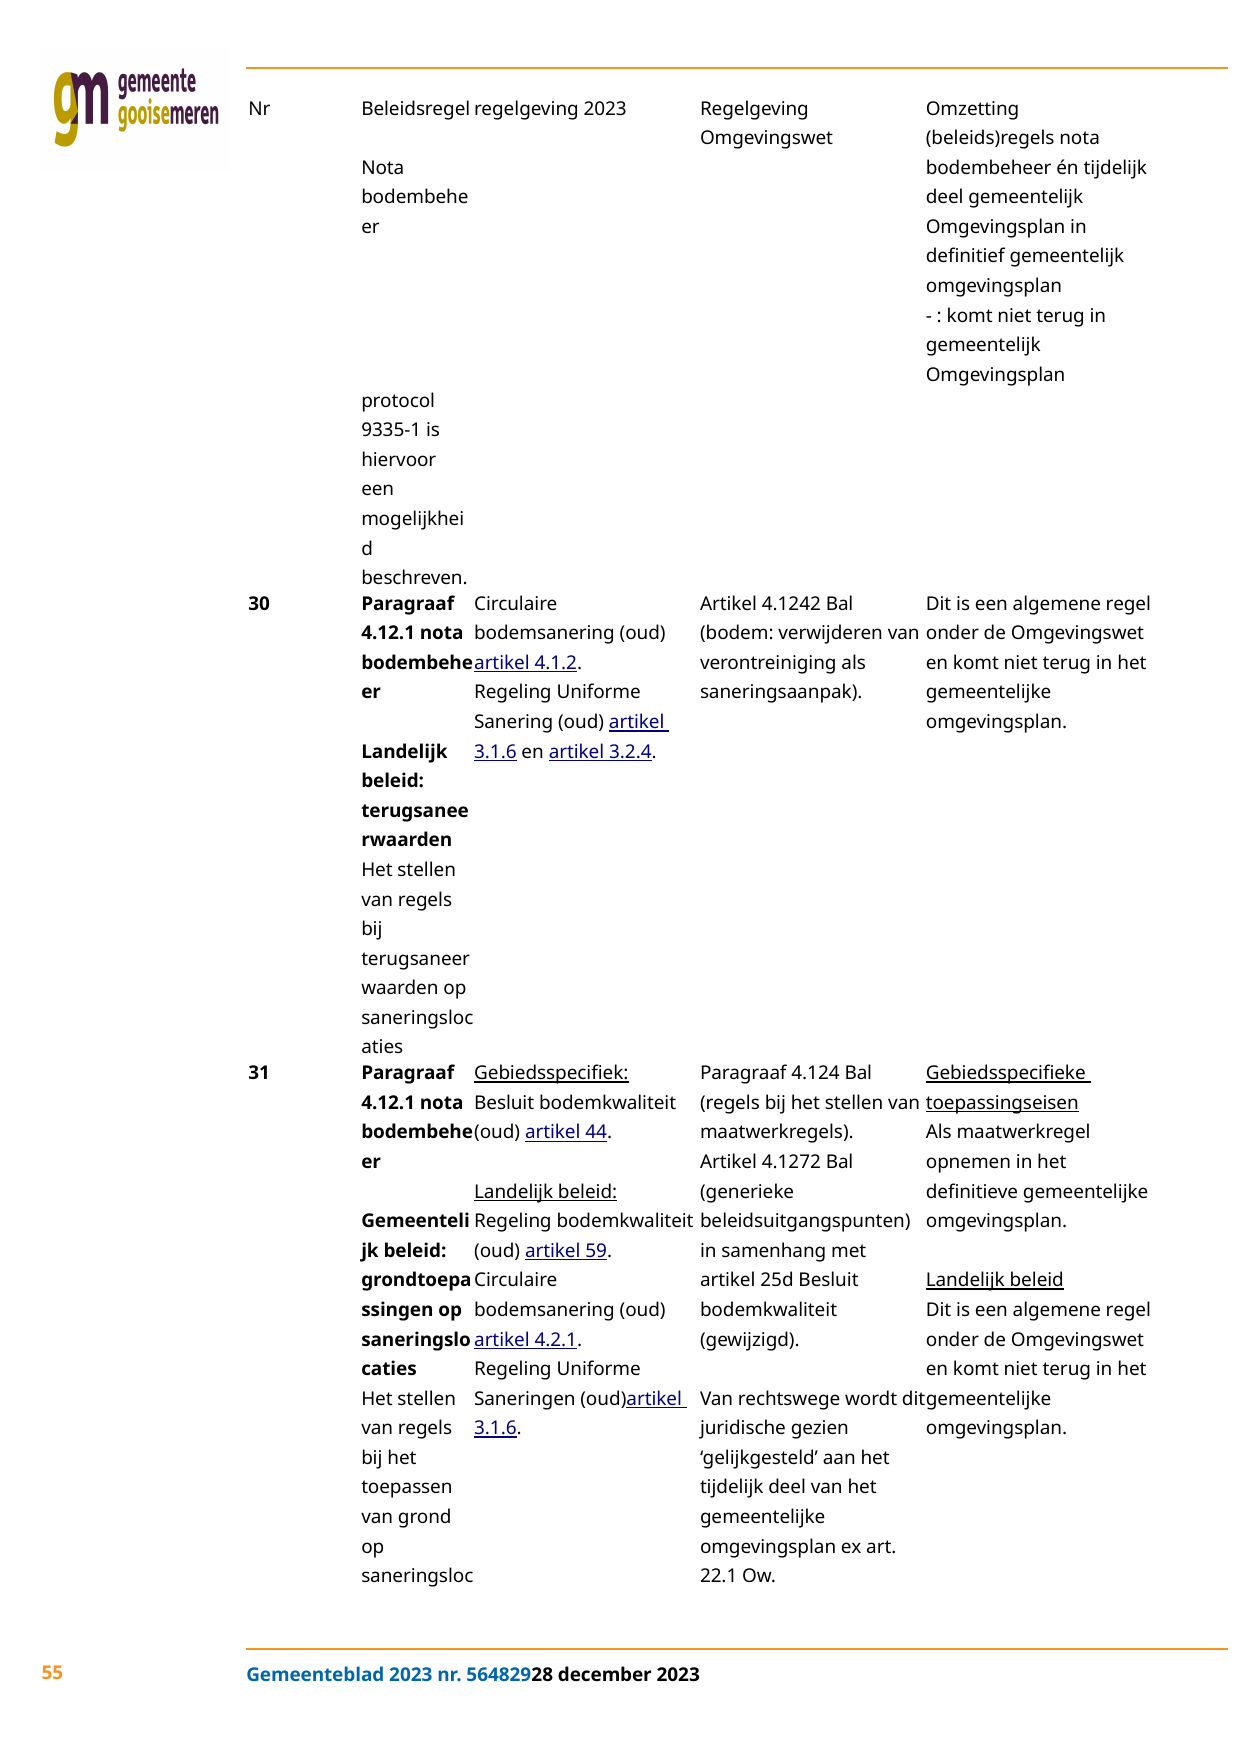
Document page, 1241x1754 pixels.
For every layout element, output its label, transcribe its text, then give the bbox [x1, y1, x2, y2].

table_header Regelgeving Omgevingswet [700, 95, 926, 387]
table_cell Artikel 4.1242 Bal (bodem: verwijderen van verontreiniging als saneringsaanpak). [700, 590, 926, 1059]
table_cell [248, 387, 361, 590]
table_cell Circulaire bodemsanering (oud) artikel 4.1.2. Regeling Uniforme Sanering (oud) artikel 3.1.6 en artikel 3.2.4. [474, 590, 700, 1059]
table_header Omzetting (beleids)regels nota bodembeheer én tijdelijk deel gemeentelijk Omgevingsplan in definitief gemeentelijk omgevingsplan - : komt niet terug in gemeentelijk Omgevingsplan [926, 95, 1152, 387]
table_cell [926, 387, 1152, 590]
table_header regelgeving 2023 [474, 95, 700, 387]
table_cell 31 [248, 1060, 361, 1588]
table_cell [700, 387, 926, 590]
table_cell [474, 387, 700, 590]
table_cell Dit is een algemene regel onder de Omgevingswet en komt niet terug in het gemeentelijke omgevingsplan. [926, 590, 1152, 1059]
table_cell Paragraaf 4.12.1 nota bodembeheer Landelijk beleid: terugsaneerwaarden Het stellen van regels bij terugsaneerwaarden op saneringslocaties [361, 590, 474, 1059]
table_cell Paragraaf 4.124 Bal (regels bij het stellen van maatwerkregels). Artikel 4.1272 Bal (generieke beleidsuitgangspunten) in samenhang met artikel 25d Besluit bodemkwaliteit (gewijzigd). Van rechtswege wordt dit juridische gezien ‘gelijkgesteld’ aan het tijdelijk deel van het gemeentelijke omgevingsplan ex art. 22.1 Ow. [700, 1060, 926, 1588]
table_cell Gebiedsspecifiek: Besluit bodemkwaliteit (oud) artikel 44. Landelijk beleid: Regeling bodemkwaliteit (oud) artikel 59. Circulaire bodemsanering (oud) artikel 4.2.1. Regeling Uniforme Saneringen (oud)artikel 3.1.6. [474, 1060, 700, 1588]
picture [41, 47, 231, 172]
table_header Beleidsregel Nota bodembeheer [361, 95, 474, 387]
table_cell Paragraaf 4.12.1 nota bodembeheer Gemeentelijk beleid: grondtoepassingen op saneringslocaties Het stellen van regels bij het toepassen van grond op saneringsloc [361, 1060, 474, 1588]
table_header Nr [248, 95, 361, 387]
table_cell 30 [248, 590, 361, 1059]
table_cell Gebiedsspecifieke toepassingseisen Als maatwerkregel opnemen in het definitieve gemeentelijke omgevingsplan. Landelijk beleid Dit is een algemene regel onder de Omgevingswet en komt niet terug in het gemeentelijke omgevingsplan. [926, 1060, 1152, 1588]
